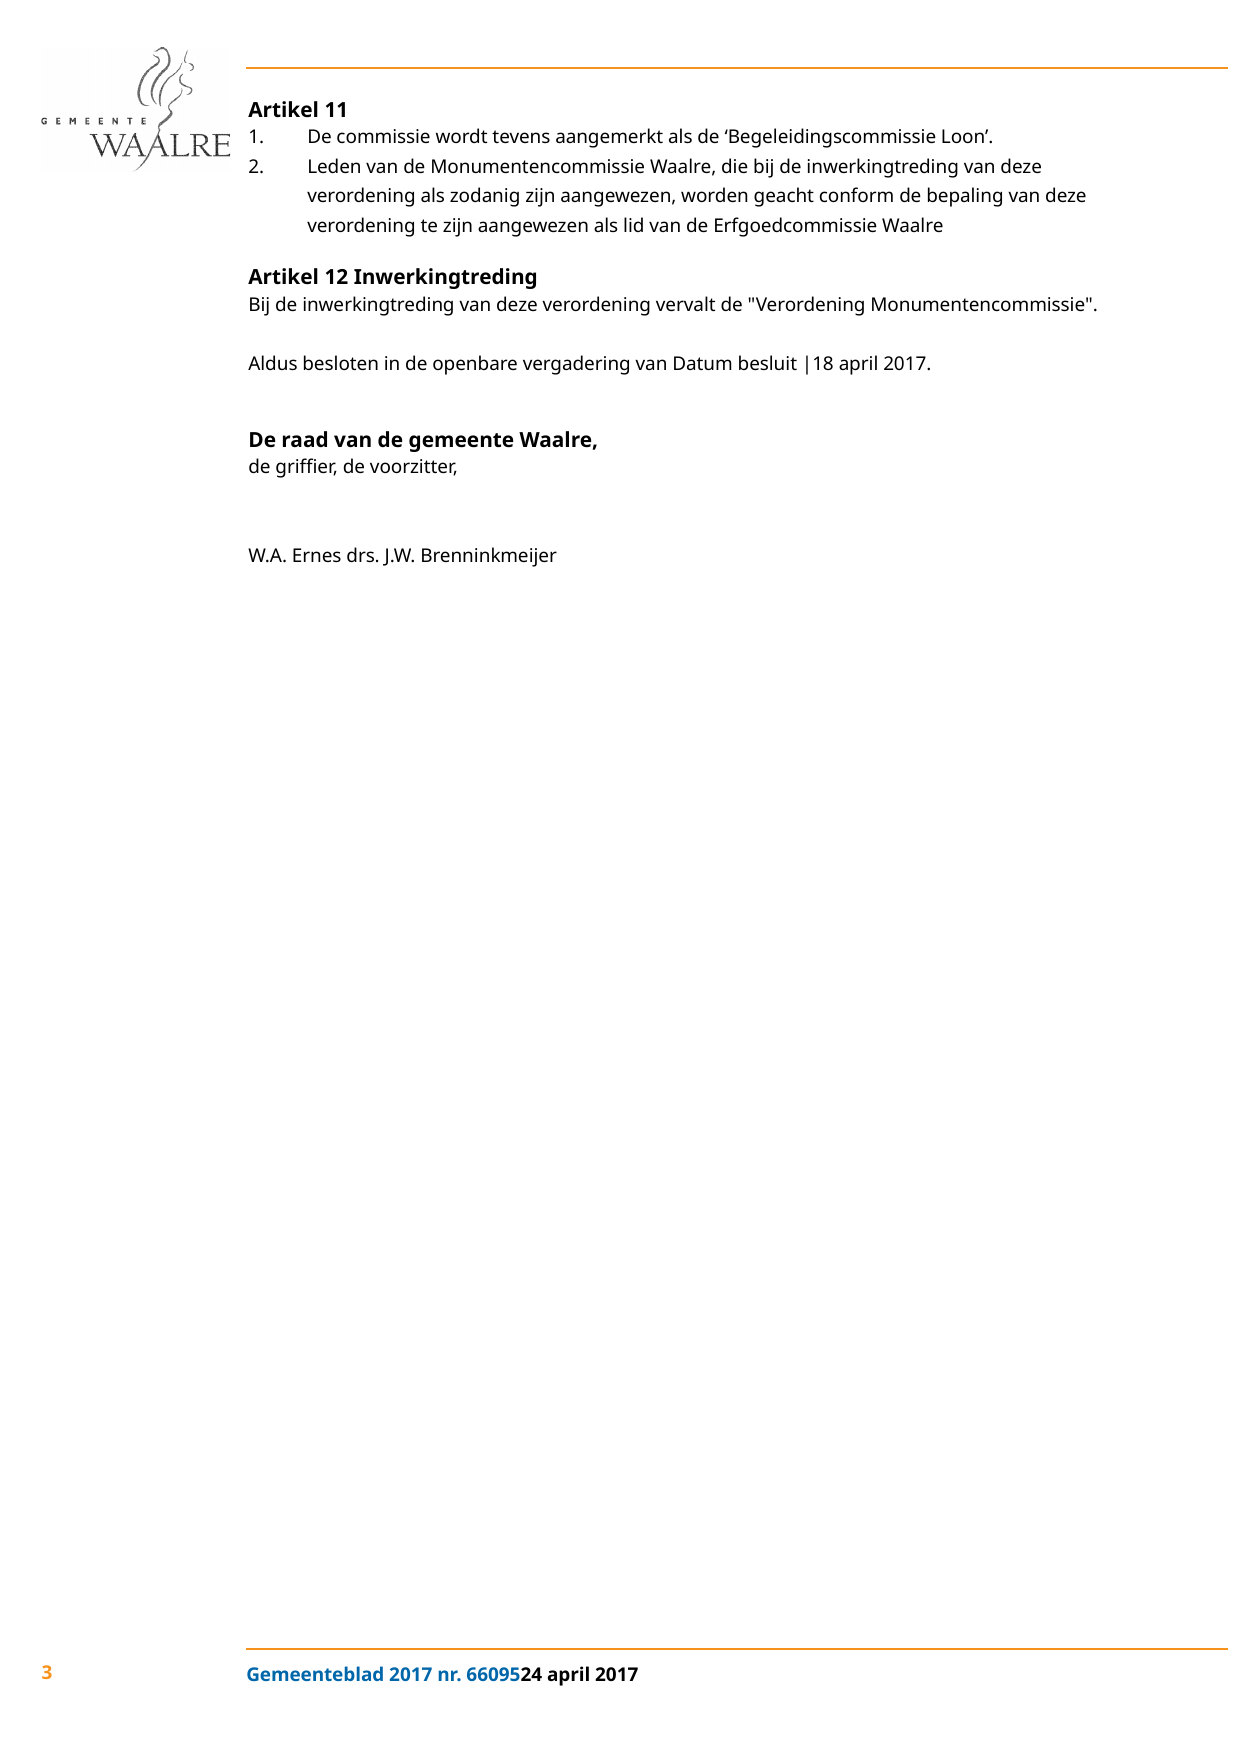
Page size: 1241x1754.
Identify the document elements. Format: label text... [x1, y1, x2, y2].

list De commissie wordt tevens aangemerkt als de ‘Begeleidingscommissie Loon’. [248, 123, 1152, 149]
text de griffier, de voorzitter, [248, 454, 1152, 479]
picture [41, 47, 231, 172]
text Artikel 11 [248, 95, 1152, 123]
text De raad van de gemeente Waalre, [248, 425, 1152, 454]
text Bij de inwerkingtreding van deze verordening vervalt de "Verordening Monumentencommissie". [248, 291, 1152, 317]
text Artikel 12 Inwerkingtreding [248, 262, 1152, 291]
text Aldus besloten in de openbare vergadering van Datum besluit |18 april 2017. [248, 350, 1152, 376]
text W.A. Ernes drs. J.W. Brenninkmeijer [248, 542, 1152, 568]
list Leden van de Monumentencommissie Waalre, die bij de inwerkingtreding van deze verordening als zodanig zijn aangewezen, worden geacht conform de bepaling van deze verordening te zijn aangewezen als lid van de Erfgoedcommissie Waalre [248, 153, 1152, 238]
